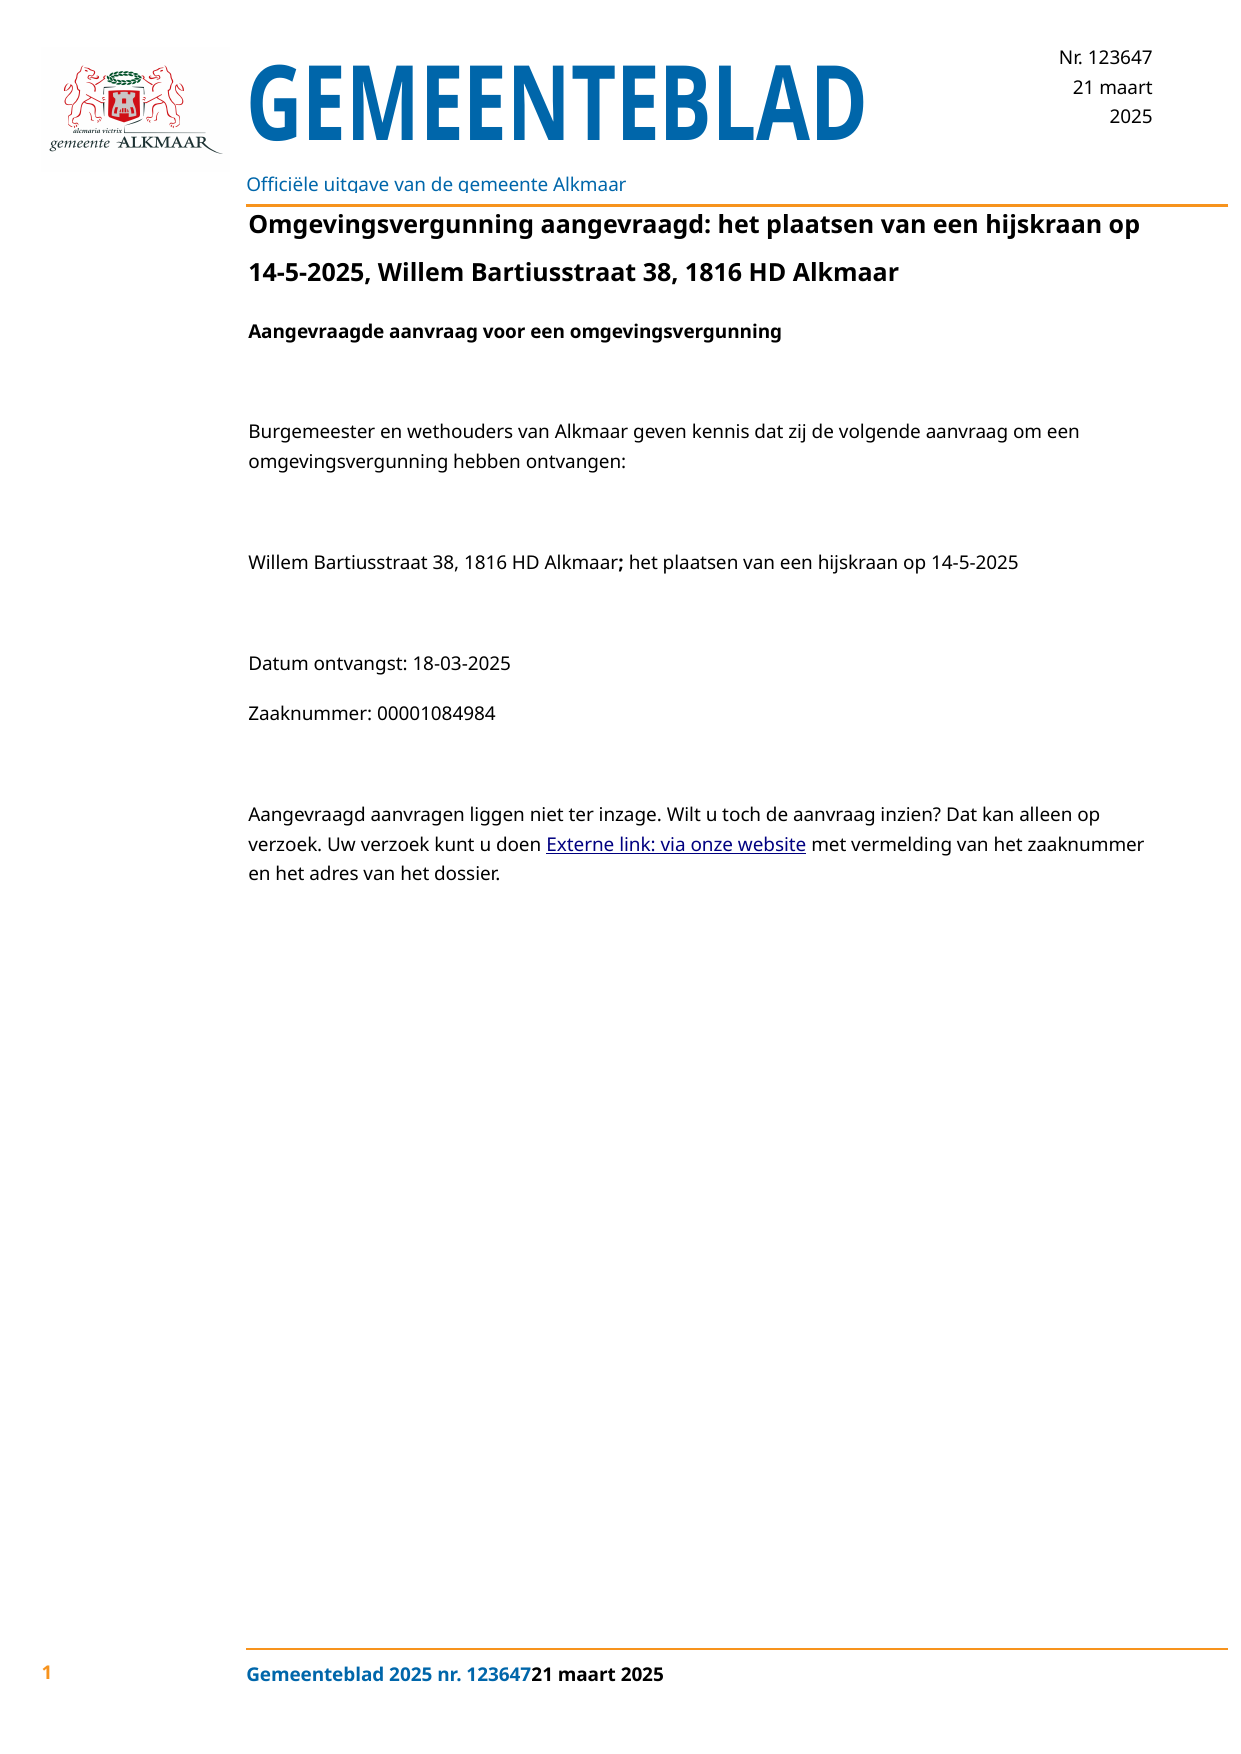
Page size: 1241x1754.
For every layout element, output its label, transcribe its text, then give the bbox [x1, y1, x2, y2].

picture [41, 47, 231, 172]
text Omgevingsvergunning aangevraagd: het plaatsen van een hijskraan op 14-5-2025, Willem Bartiusstraat 38, 1816 HD Alkmaar [248, 207, 1152, 288]
text Datum ontvangst: 18-03-2025 [248, 650, 1152, 676]
text Willem Bartiusstraat 38, 1816 HD Alkmaar; het plaatsen van een hijskraan op 14-5-2025 [248, 549, 1152, 575]
text Zaaknummer: 00001084984 [248, 700, 1152, 726]
text Burgemeester en wethouders van Alkmaar geven kennis dat zij de volgende aanvraag om een omgevingsvergunning hebben ontvangen: [248, 419, 1152, 474]
text Aangevraagd aanvragen liggen niet ter inzage. Wilt u toch de aanvraag inzien? Dat kan alleen op verzoek. Uw verzoek kunt u doen Externe link: via onze website met vermelding van het zaaknummer en het adres van het dossier. [248, 801, 1152, 886]
text Aangevraagde aanvraag voor een omgevingsvergunning [248, 318, 1152, 344]
